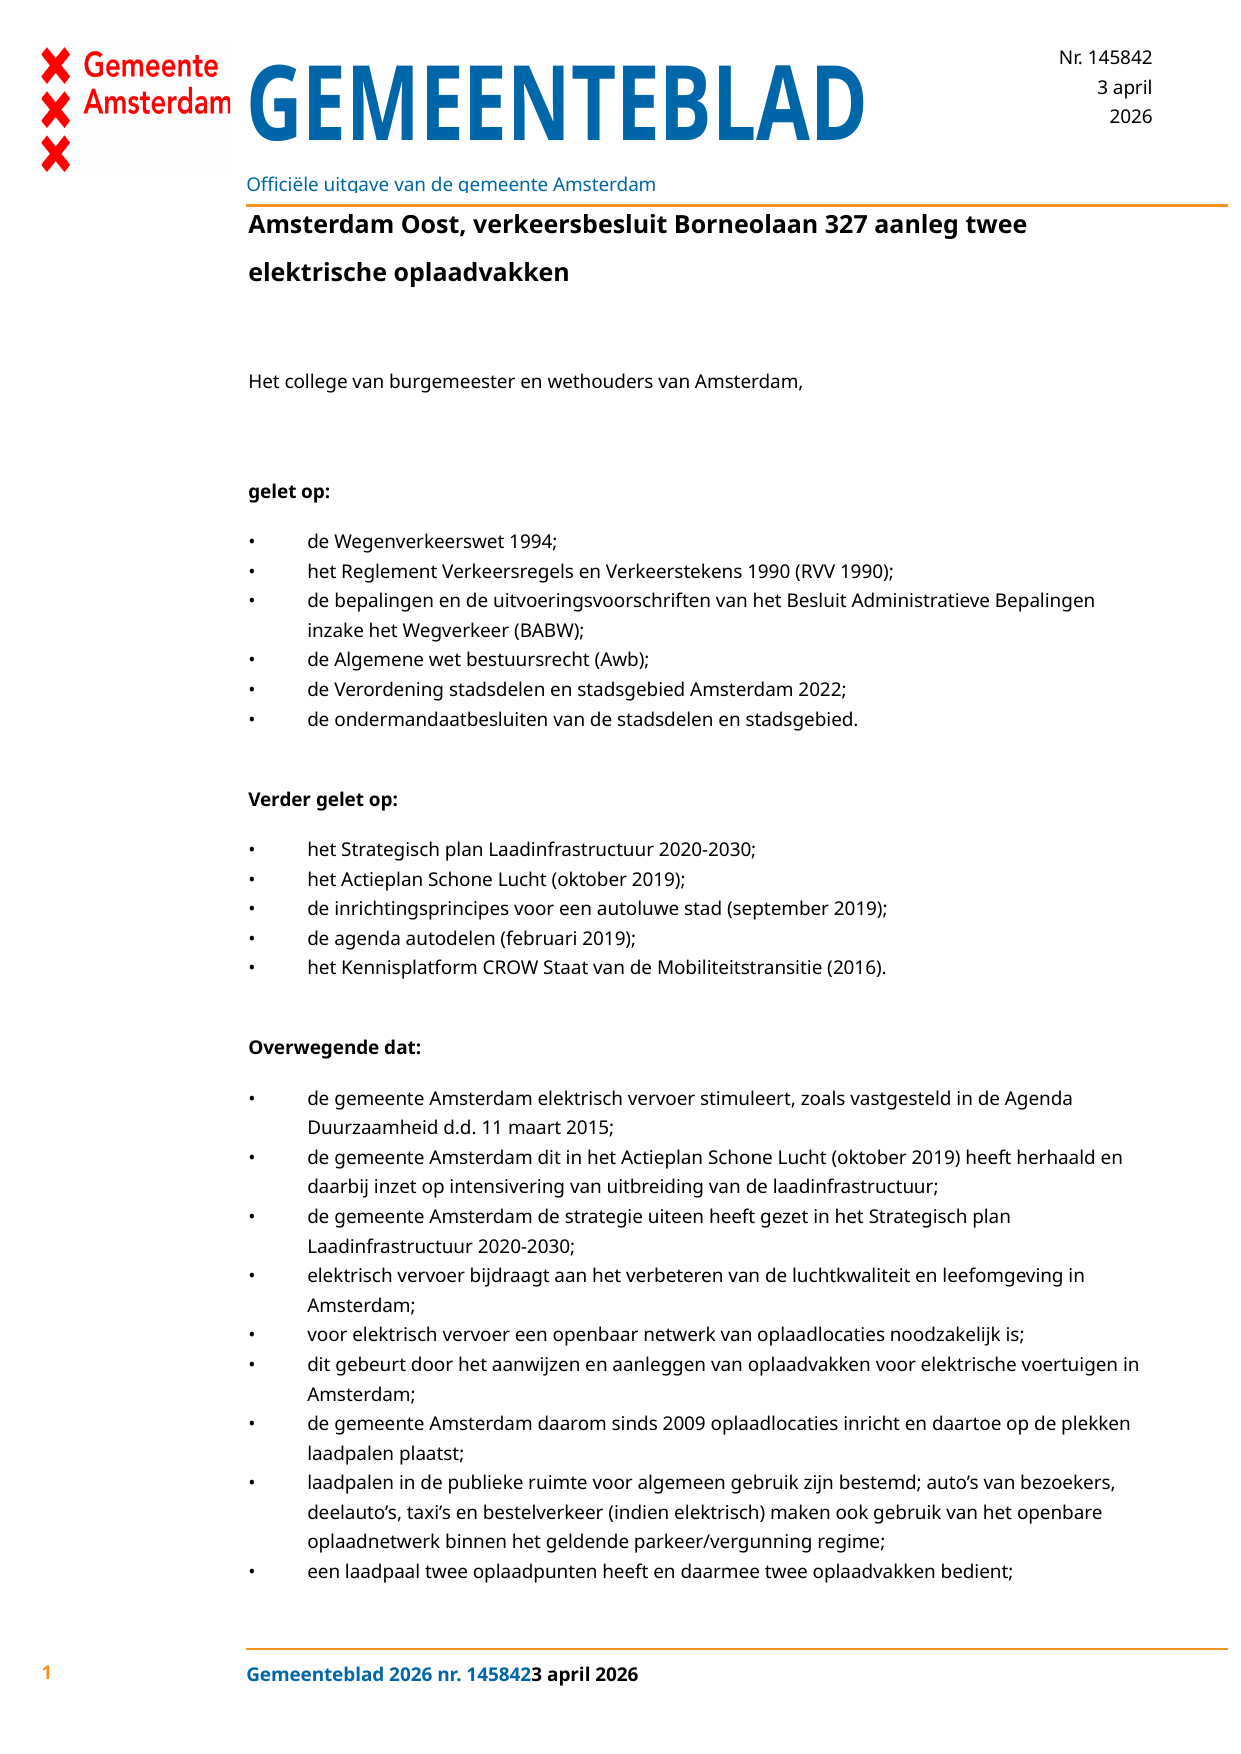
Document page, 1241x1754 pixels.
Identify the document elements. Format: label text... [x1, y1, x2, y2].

list dit gebeurt door het aanwijzen en aanleggen van oplaadvakken voor elektrische voertuigen in Amsterdam; [248, 1351, 1152, 1406]
list de gemeente Amsterdam dit in het Actieplan Schone Lucht (oktober 2019) heeft herhaald en daarbij inzet op intensivering van uitbreiding van de laadinfrastructuur; [248, 1144, 1152, 1199]
list de gemeente Amsterdam elektrisch vervoer stimuleert, zoals vastgesteld in de Agenda Duurzaamheid d.d. 11 maart 2015; [248, 1085, 1152, 1140]
list de gemeente Amsterdam daarom sinds 2009 oplaadlocaties inricht en daartoe op de plekken laadpalen plaatst; [248, 1410, 1152, 1466]
list de Algemene wet bestuursrecht (Awb); [248, 647, 1152, 672]
text gelet op: [248, 478, 1152, 503]
text Overwegende dat: [248, 1034, 1152, 1060]
list de bepalingen en de uitvoeringsvoorschriften van het Besluit Administratieve Bepalingen inzake het Wegverkeer (BABW); [248, 587, 1152, 643]
list laadpalen in de publieke ruimte voor algemeen gebruik zijn bestemd; auto’s van bezoekers, deelauto’s, taxi’s en bestelverkeer (indien elektrisch) maken ook gebruik van het openbare oplaadnetwerk binnen het geldende parkeer/vergunning regime; [248, 1469, 1152, 1554]
list elektrisch vervoer bijdraagt aan het verbeteren van de luchtkwaliteit en leefomgeving in Amsterdam; [248, 1262, 1152, 1318]
list het Strategisch plan Laadinfrastructuur 2020-2030; [248, 836, 1152, 862]
picture [41, 47, 231, 172]
list het Actieplan Schone Lucht (oktober 2019); [248, 866, 1152, 891]
text Amsterdam Oost, verkeersbesluit Borneolaan 327 aanleg twee elektrische oplaadvakken [248, 207, 1152, 288]
list een laadpaal twee oplaadpunten heeft en daarmee twee oplaadvakken bedient; [248, 1558, 1152, 1584]
list het Reglement Verkeersregels en Verkeerstekens 1990 (RVV 1990); [248, 558, 1152, 583]
list voor elektrisch vervoer een openbaar netwerk van oplaadlocaties noodzakelijk is; [248, 1322, 1152, 1347]
list de ondermandaatbesluiten van de stadsdelen en stadsgebied. [248, 706, 1152, 731]
text Het college van burgemeester en wethouders van Amsterdam, [248, 368, 1152, 394]
list het Kennisplatform CROW Staat van de Mobiliteitstransitie (2016). [248, 954, 1152, 980]
text Verder gelet op: [248, 786, 1152, 811]
list de inrichtingsprincipes voor een autoluwe stad (september 2019); [248, 895, 1152, 921]
list de gemeente Amsterdam de strategie uiteen heeft gezet in het Strategisch plan Laadinfrastructuur 2020-2030; [248, 1203, 1152, 1258]
list de Wegenverkeerswet 1994; [248, 528, 1152, 554]
list de agenda autodelen (februari 2019); [248, 925, 1152, 951]
list de Verordening stadsdelen en stadsgebied Amsterdam 2022; [248, 676, 1152, 702]
